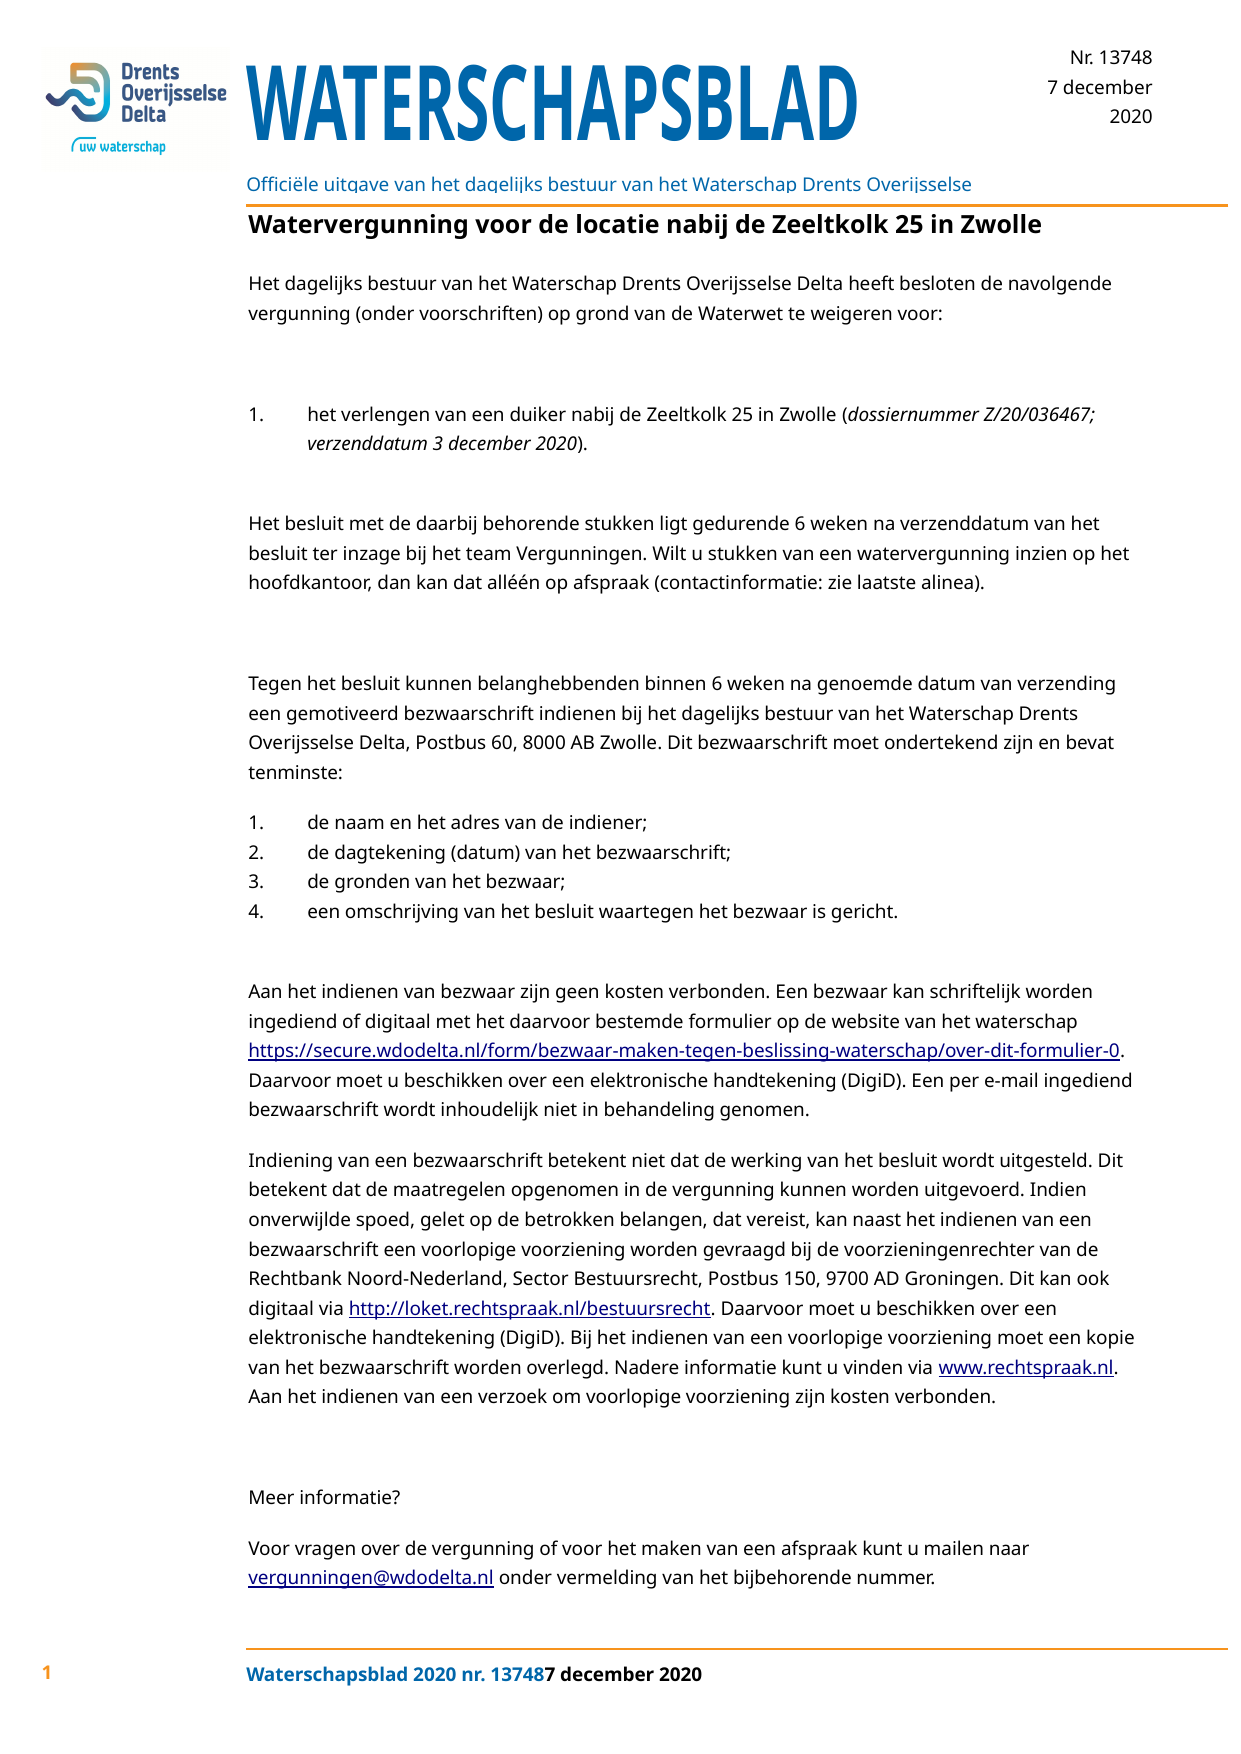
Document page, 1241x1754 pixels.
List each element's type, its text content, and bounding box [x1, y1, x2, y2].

list de naam en het adres van de indiener; [248, 809, 1152, 835]
text Het besluit met de daarbij behorende stukken ligt gedurende 6 weken na verzenddatum van het besluit ter inzage bij het team Vergunningen. Wilt u stukken van een watervergunning inzien op het hoofdkantoor, dan kan dat alléén op afspraak (contactinformatie: zie laatste alinea). [248, 510, 1152, 595]
list een omschrijving van het besluit waartegen het bezwaar is gericht. [248, 898, 1152, 924]
text Meer informatie? [248, 1484, 1152, 1510]
text Watervergunning voor de locatie nabij de Zeeltkolk 25 in Zwolle [248, 207, 1152, 241]
text Tegen het besluit kunnen belanghebbenden binnen 6 weken na genoemde datum van verzending een gemotiveerd bezwaarschrift indienen bij het dagelijks bestuur van het Waterschap Drents Overijsselse Delta, Postbus 60, 8000 AB Zwolle. Dit bezwaarschrift moet ondertekend zijn en bevat tenminste: [248, 670, 1152, 785]
text Voor vragen over de vergunning of voor het maken van een afspraak kunt u mailen naar vergunningen@wdodelta.nl onder vermelding van het bijbehorende nummer. [248, 1535, 1152, 1590]
text Indiening van een bezwaarschrift betekent niet dat de werking van het besluit wordt uitgesteld. Dit betekent dat de maatregelen opgenomen in de vergunning kunnen worden uitgevoerd. Indien onverwijlde spoed, gelet op de betrokken belangen, dat vereist, kan naast het indienen van een bezwaarschrift een voorlopige voorziening worden gevraagd bij de voorzieningenrechter van de Rechtbank Noord-Nederland, Sector Bestuursrecht, Postbus 150, 9700 AD Groningen. Dit kan ook digitaal via http://loket.rechtspraak.nl/bestuursrecht. Daarvoor moet u beschikken over een elektronische handtekening (DigiD). Bij het indienen van een voorlopige voorziening moet een kopie van het bezwaarschrift worden overlegd. Nadere informatie kunt u vinden via www.rechtspraak.nl. Aan het indienen van een verzoek om voorlopige voorziening zijn kosten verbonden. [248, 1147, 1152, 1409]
list de gronden van het bezwaar; [248, 869, 1152, 894]
text Aan het indienen van bezwaar zijn geen kosten verbonden. Een bezwaar kan schriftelijk worden ingediend of digitaal met het daarvoor bestemde formulier op de website van het waterschap https://secure.wdodelta.nl/form/bezwaar-maken-tegen-beslissing-waterschap/over-dit-formulier-0. Daarvoor moet u beschikken over een elektronische handtekening (DigiD). Een per e-mail ingediend bezwaarschrift wordt inhoudelijk niet in behandeling genomen. [248, 978, 1152, 1122]
list de dagtekening (datum) van het bezwaarschrift; [248, 839, 1152, 865]
text Het dagelijks bestuur van het Waterschap Drents Overijsselse Delta heeft besloten de navolgende vergunning (onder voorschriften) op grond van de Waterwet te weigeren voor: [248, 270, 1152, 326]
picture [41, 47, 231, 172]
list het verlengen van een duiker nabij de Zeeltkolk 25 in Zwolle (dossiernummer Z/20/036467; verzenddatum 3 december 2020). [248, 401, 1152, 456]
